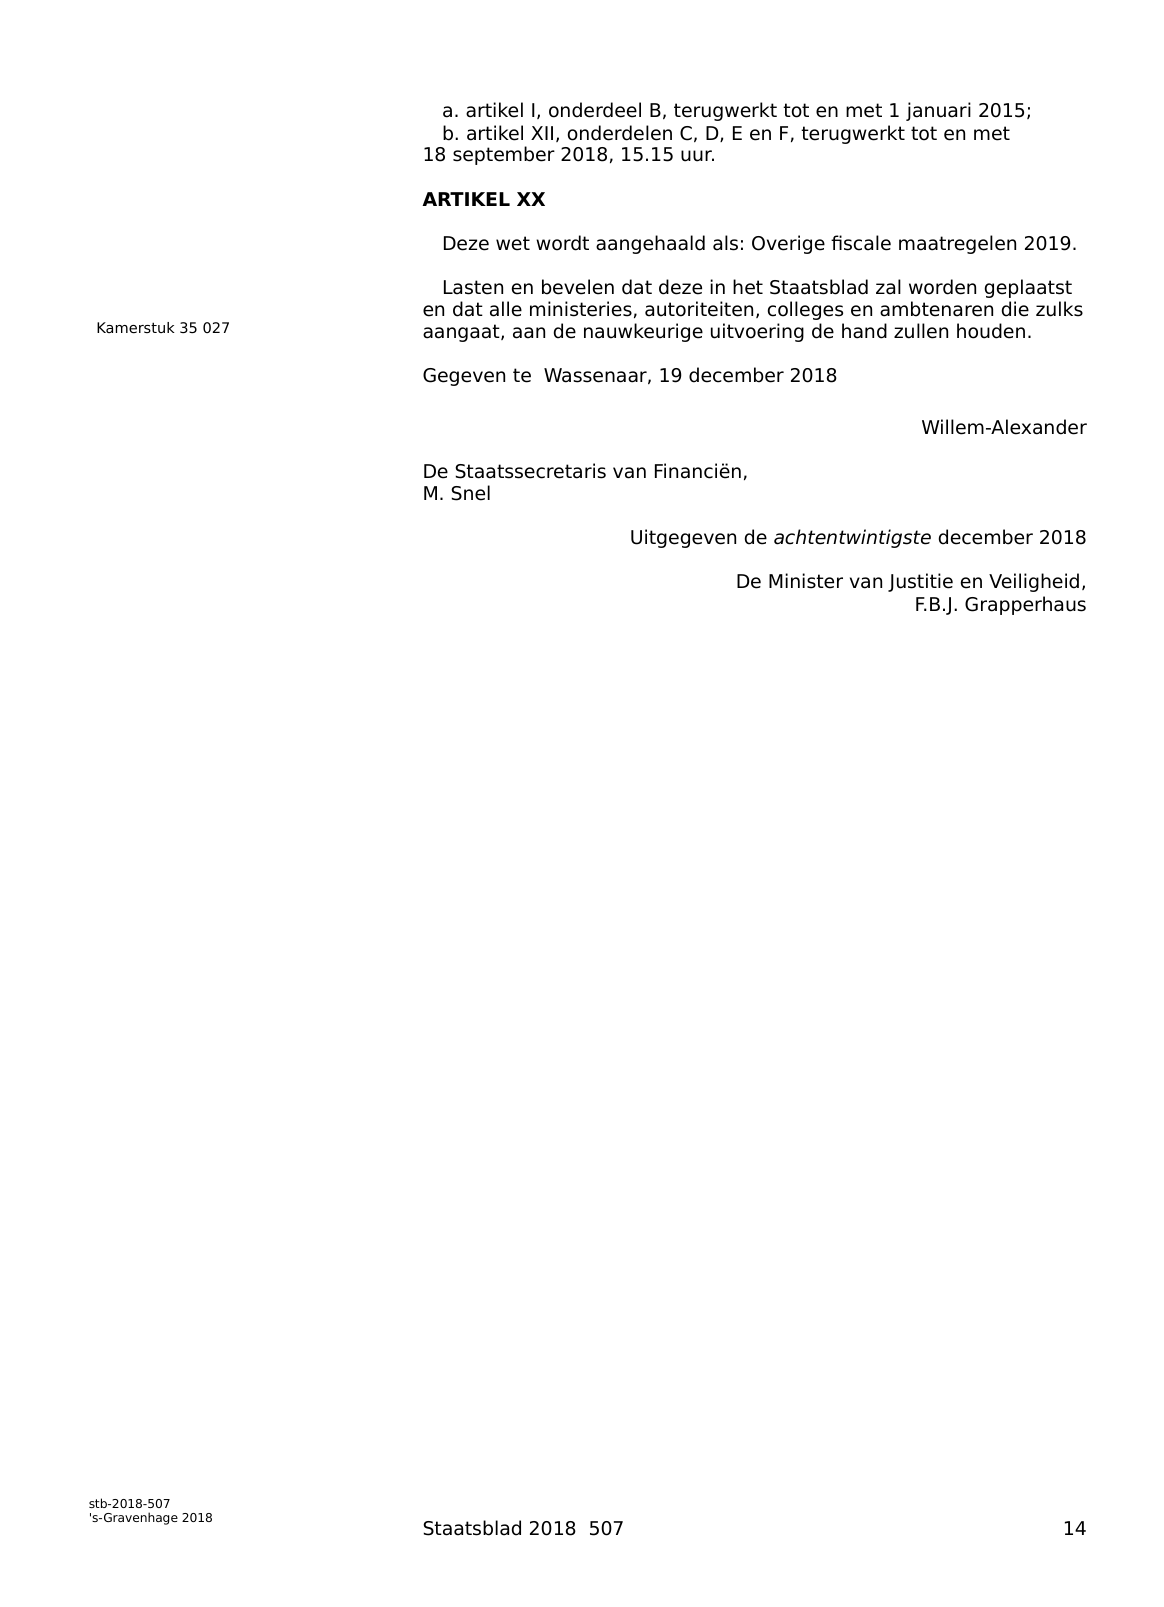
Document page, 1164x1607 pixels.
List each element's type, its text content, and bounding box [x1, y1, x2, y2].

text Gegeven te Wassenaar, 19 december 2018 [422, 365, 1087, 387]
subtitle ARTIKEL XX [422, 188, 1087, 211]
text Uitgegeven de achtentwintigste december 2018 [422, 527, 1087, 549]
text Deze wet wordt aangehaald als: Overige fiscale maatregelen 2019. [422, 233, 1087, 255]
text Lasten en bevelen dat deze in het Staatsblad zal worden geplaatst en dat alle ministeries, autoriteiten, colleges en ambtenaren die zulks aangaat, aan de nauwkeurige uitvoering de hand zullen houden. [422, 277, 1087, 343]
text stb-2018-507 [88, 1497, 323, 1511]
text 's-Gravenhage 2018 [88, 1511, 323, 1525]
text De Staatssecretaris van Financiën, M. Snel [422, 461, 1087, 505]
text De Minister van Justitie en Veiligheid, F.B.J. Grapperhaus [422, 571, 1087, 615]
text Kamerstuk 35 027 [77, 320, 396, 337]
text a. artikel I, onderdeel B, terugwerkt tot en met 1 januari 2015; [422, 100, 1087, 122]
text Willem-Alexander [422, 417, 1087, 439]
text b. artikel XII, onderdelen C, D, E en F, terugwerkt tot en met 18 september 2018, 15.15 uur. [422, 122, 1087, 166]
